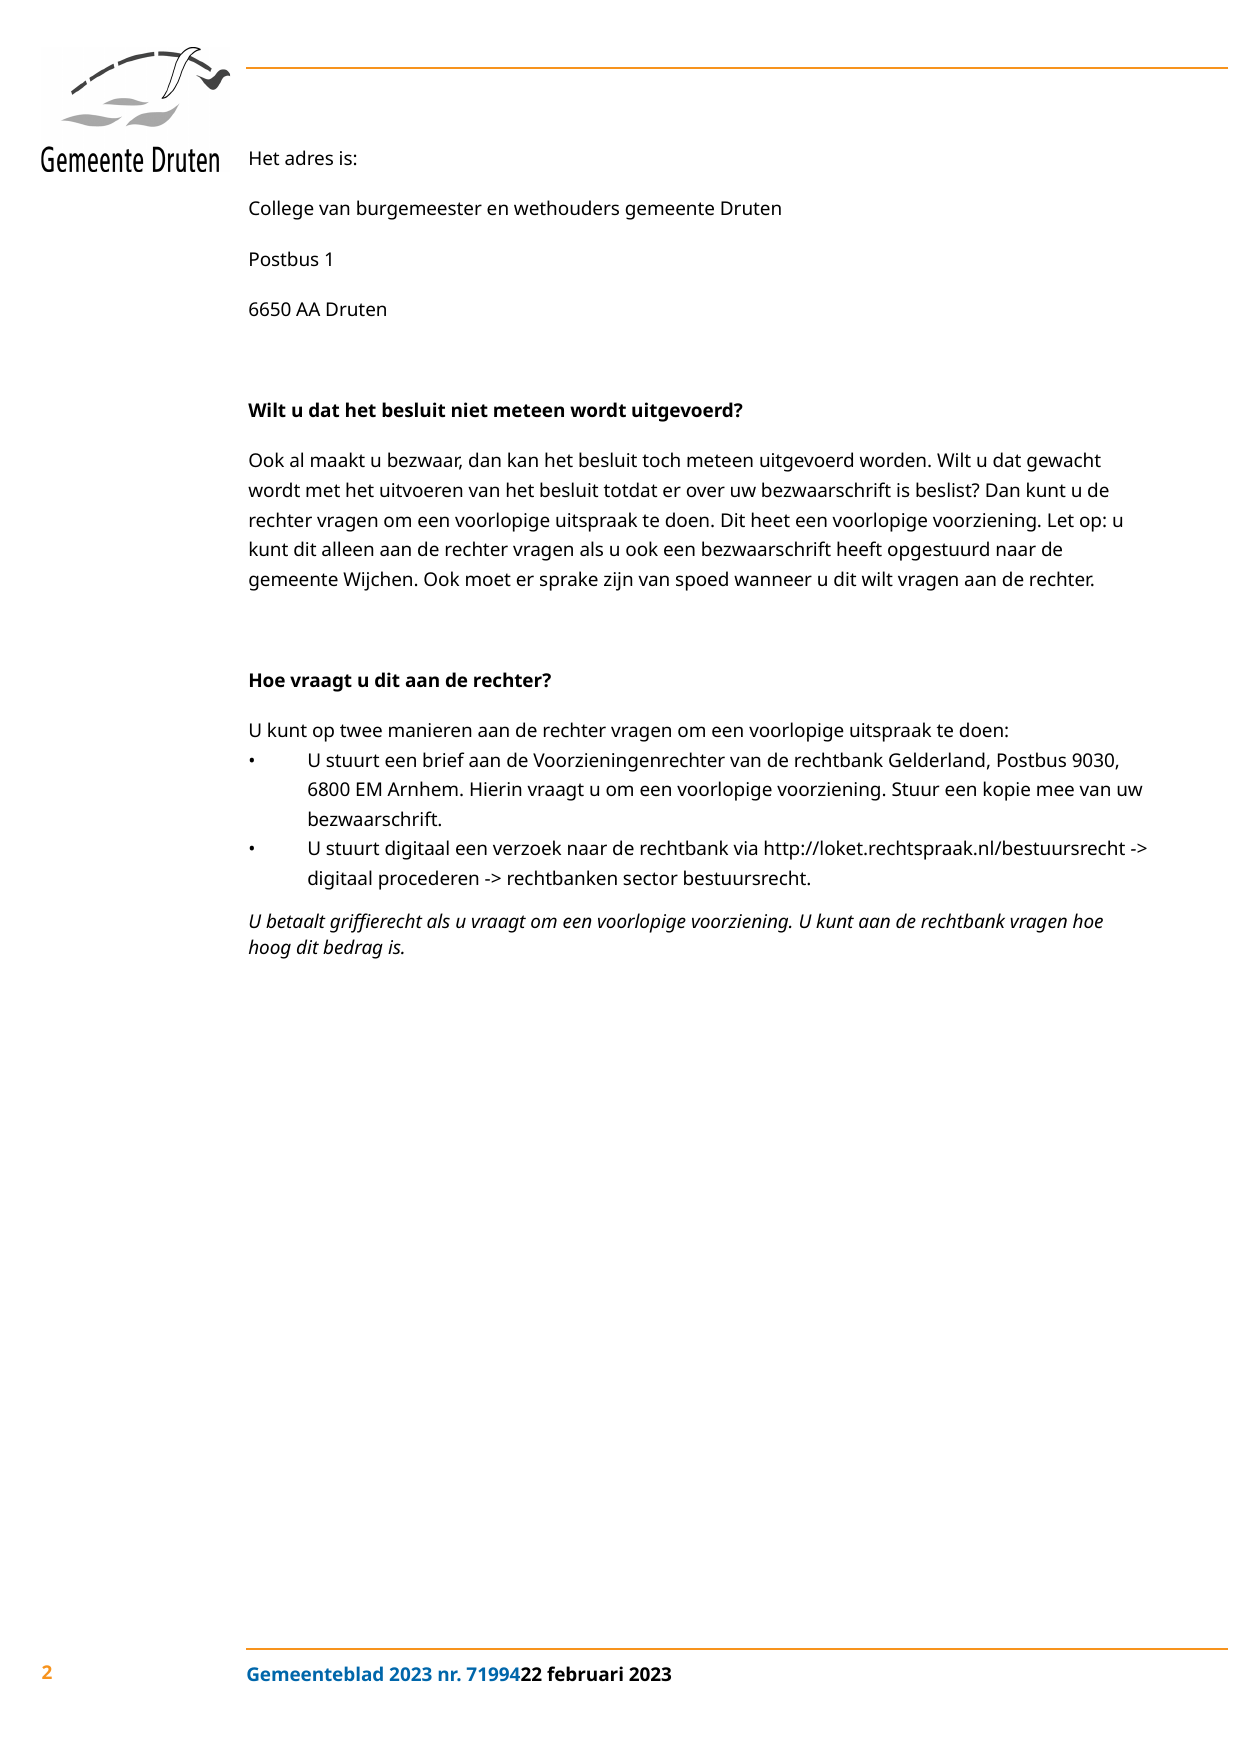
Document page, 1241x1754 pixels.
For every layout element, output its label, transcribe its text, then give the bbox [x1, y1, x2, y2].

text U kunt op twee manieren aan de rechter vragen om een voorlopige uitspraak te doen: [248, 717, 1152, 743]
list U stuurt digitaal een verzoek naar de rechtbank via http://loket.rechtspraak.nl/bestuursrecht -> digitaal procederen -> rechtbanken sector bestuursrecht. [248, 836, 1152, 891]
list U stuurt een brief aan de Voorzieningenrechter van de rechtbank Gelderland, Postbus 9030, 6800 EM Arnhem. Hierin vraagt u om een voorlopige voorziening. Stuur een kopie mee van uw bezwaarschrift. [248, 747, 1152, 832]
text Ook al maakt u bezwaar, dan kan het besluit toch meteen uitgevoerd worden. Wilt u dat gewacht wordt met het uitvoeren van het besluit totdat er over uw bezwaarschrift is beslist? Dan kunt u de rechter vragen om een voorlopige uitspraak te doen. Dit heet een voorlopige voorziening. Let op: u kunt dit alleen aan de rechter vragen als u ook een bezwaarschrift heeft opgestuurd naar de gemeente Wijchen. Ook moet er sprake zijn van spoed wanneer u dit wilt vragen aan de rechter. [248, 448, 1152, 592]
text Wilt u dat het besluit niet meteen wordt uitgevoerd? [248, 397, 1152, 423]
text Postbus 1 [248, 246, 1152, 272]
text 6650 AA Druten [248, 296, 1152, 322]
text College van burgemeester en wethouders gemeente Druten [248, 196, 1152, 221]
picture [41, 47, 231, 172]
text Hoe vraagt u dit aan de rechter? [248, 667, 1152, 693]
text Het adres is: [248, 145, 1152, 171]
text U betaalt griffierecht als u vraagt om een voorlopige voorziening. U kunt aan de rechtbank vragen hoe hoog dit bedrag is. [248, 908, 1152, 960]
